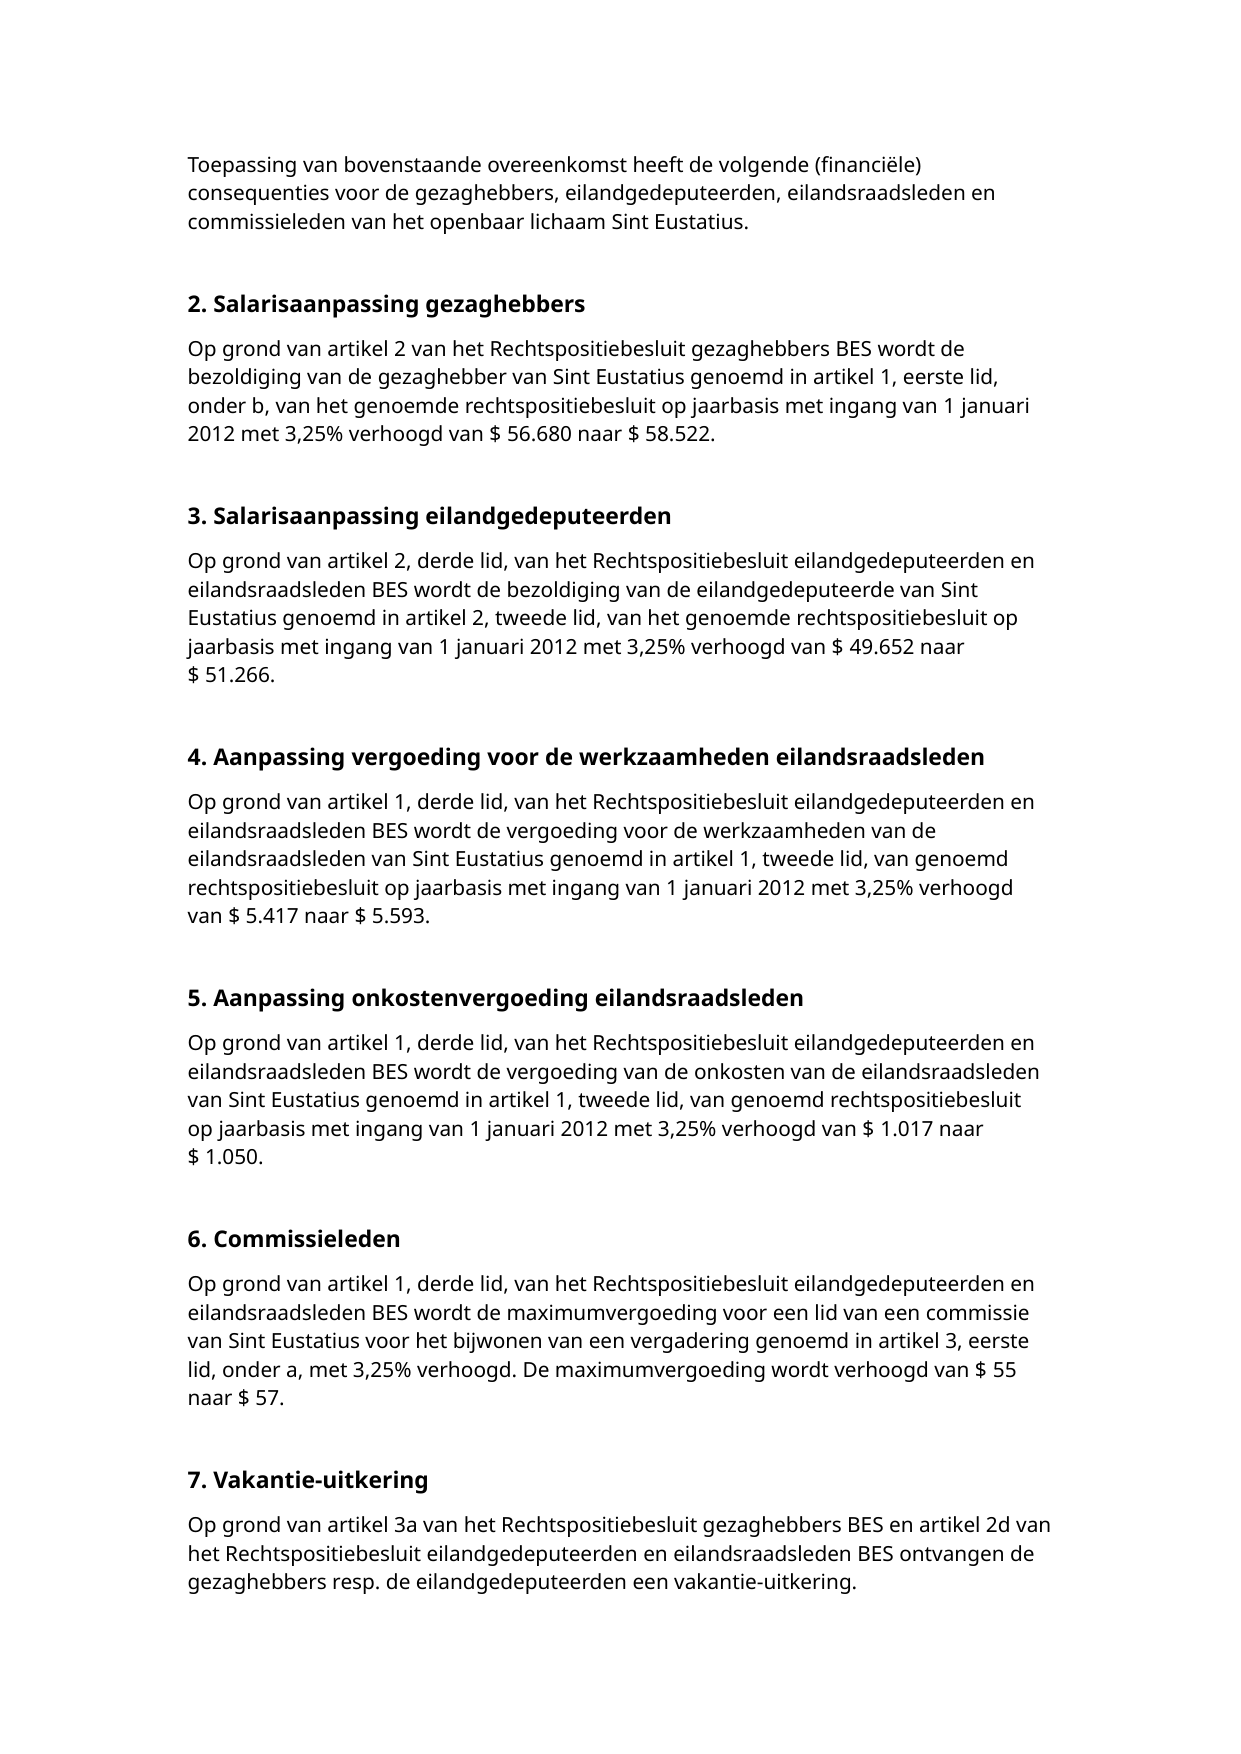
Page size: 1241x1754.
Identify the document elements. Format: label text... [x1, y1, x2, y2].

text Op grond van artikel 2, derde lid, van het Rechtspositiebesluit eilandgedeputeerden en eilandsraadsleden BES wordt de bezoldiging van de eilandgedeputeerde van Sint Eustatius genoemd in artikel 2, tweede lid, van het genoemde rechtspositiebesluit op jaarbasis met ingang van 1 januari 2012 met 3,25% verhoogd van $ 49.652 naar $ 51.266. [187, 547, 1053, 689]
text Op grond van artikel 3a van het Rechtspositiebesluit gezaghebbers BES en artikel 2d van het Rechtspositiebesluit eilandgedeputeerden en eilandsraadsleden BES ontvangen de gezaghebbers resp. de eilandgedeputeerden een vakantie-uitkering. [187, 1510, 1053, 1596]
text Toepassing van bovenstaande overeenkomst heeft de volgende (financiële) consequenties voor de gezaghebbers, eilandgedeputeerden, eilandsraadsleden en commissieleden van het openbaar lichaam Sint Eustatius. [187, 150, 1053, 235]
subtitle 2. Salarisaanpassing gezaghebbers [187, 288, 1053, 319]
subtitle 5. Aanpassing onkostenvergoeding eilandsraadsleden [187, 982, 1053, 1013]
subtitle 3. Salarisaanpassing eilandgedeputeerden [187, 500, 1053, 532]
subtitle 4. Aanpassing vergoeding voor de werkzaamheden eilandsraadsleden [187, 741, 1053, 772]
text Op grond van artikel 1, derde lid, van het Rechtspositiebesluit eilandgedeputeerden en eilandsraadsleden BES wordt de vergoeding van de onkosten van de eilandsraadsleden van Sint Eustatius genoemd in artikel 1, tweede lid, van genoemd rechtspositiebesluit op jaarbasis met ingang van 1 januari 2012 met 3,25% verhoogd van $ 1.017 naar $ 1.050. [187, 1028, 1053, 1171]
text Op grond van artikel 2 van het Rechtspositiebesluit gezaghebbers BES wordt de bezoldiging van de gezaghebber van Sint Eustatius genoemd in artikel 1, eerste lid, onder b, van het genoemde rechtspositiebesluit op jaarbasis met ingang van 1 januari 2012 met 3,25% verhoogd van $ 56.680 naar $ 58.522. [187, 334, 1053, 448]
text Op grond van artikel 1, derde lid, van het Rechtspositiebesluit eilandgedeputeerden en eilandsraadsleden BES wordt de vergoeding voor de werkzaamheden van de eilandsraadsleden van Sint Eustatius genoemd in artikel 1, tweede lid, van genoemd rechtspositiebesluit op jaarbasis met ingang van 1 januari 2012 met 3,25% verhoogd van $ 5.417 naar $ 5.593. [187, 787, 1053, 930]
subtitle 7. Vakantie-uitkering [187, 1464, 1053, 1495]
subtitle 6. Commissieleden [187, 1223, 1053, 1254]
text Op grond van artikel 1, derde lid, van het Rechtspositiebesluit eilandgedeputeerden en eilandsraadsleden BES wordt de maximumvergoeding voor een lid van een commissie van Sint Eustatius voor het bijwonen van een vergadering genoemd in artikel 3, eerste lid, onder a, met 3,25% verhoogd. De maximumvergoeding wordt verhoogd van $ 55 naar $ 57. [187, 1269, 1053, 1412]
